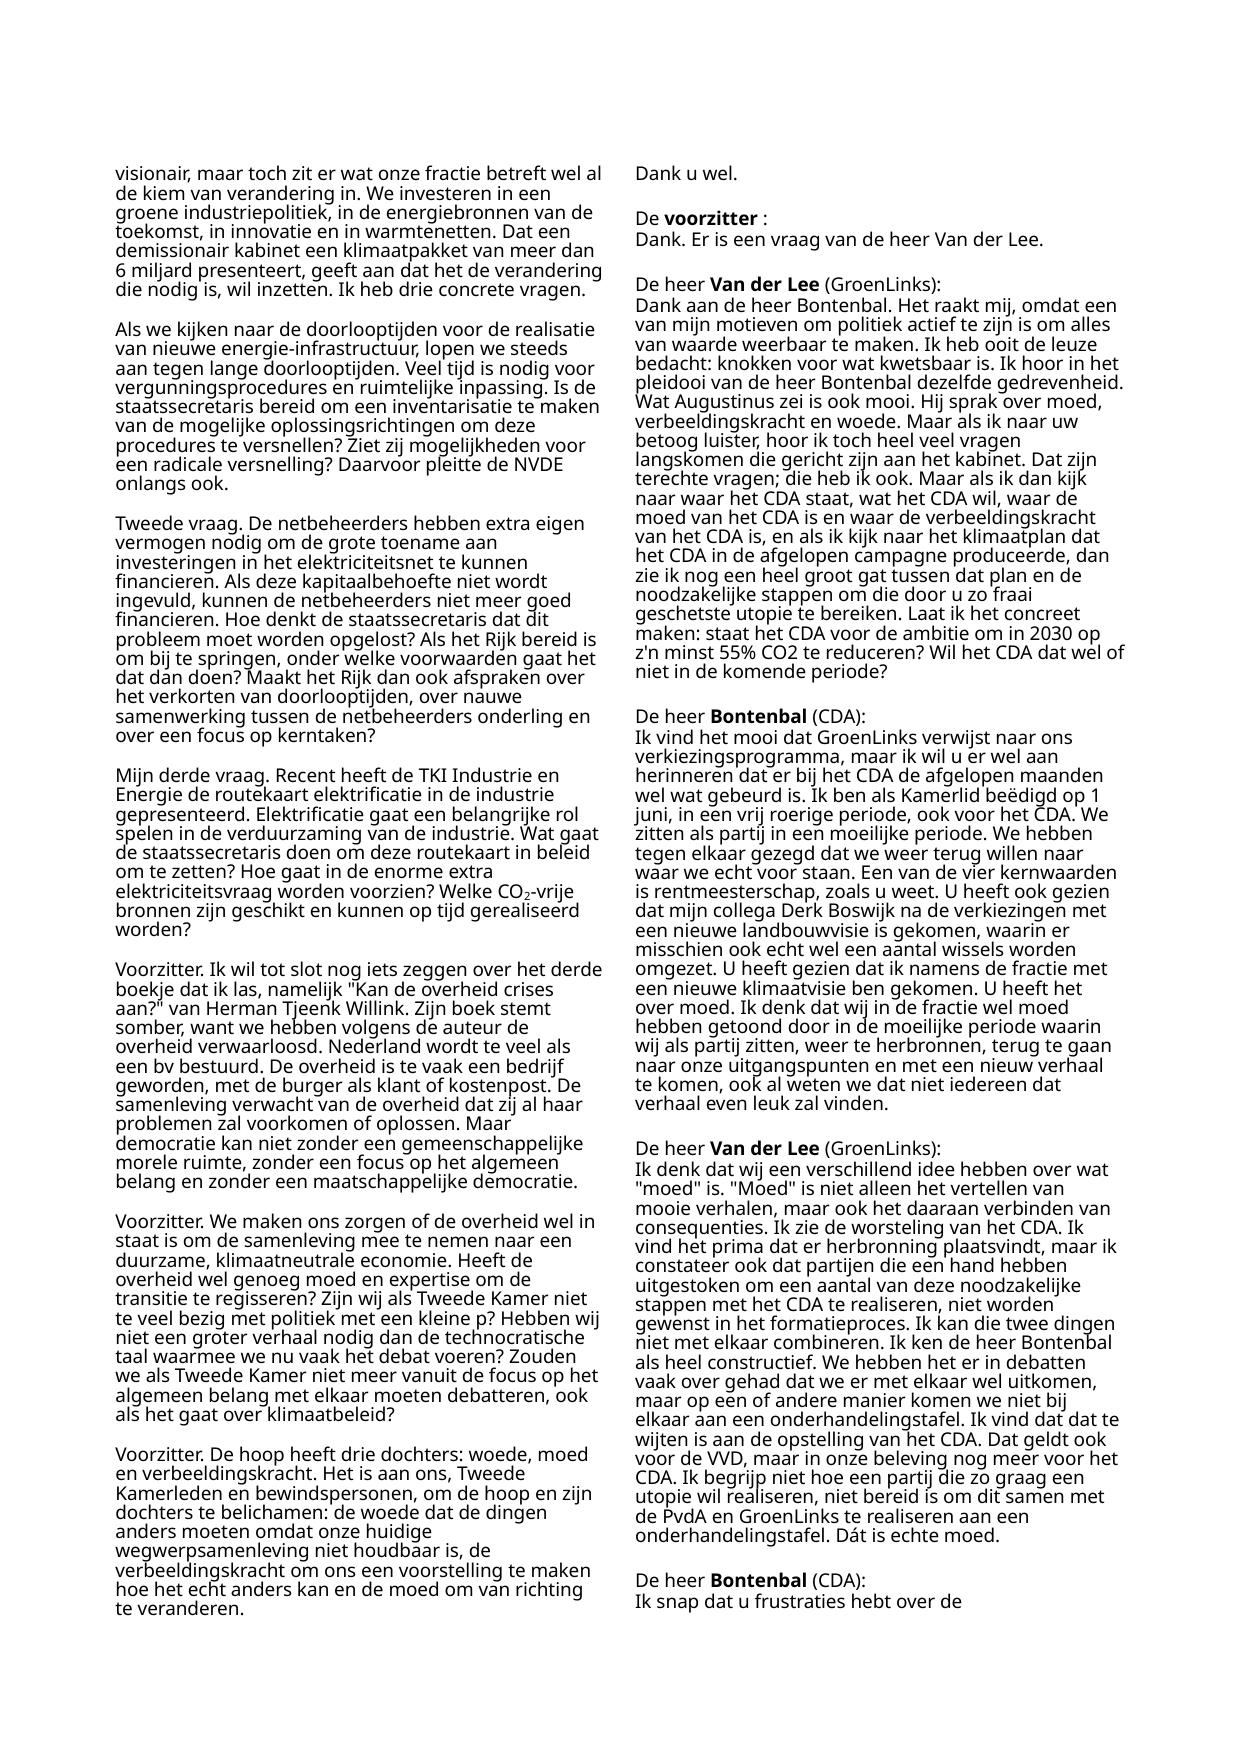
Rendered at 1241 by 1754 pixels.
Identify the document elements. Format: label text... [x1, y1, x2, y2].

text Dank aan de heer Bontenbal. Het raakt mij, omdat een van mijn motieven om politiek actief te zijn is om alles van waarde weerbaar te maken. Ik heb ooit de leuze bedacht: knokken voor wat kwetsbaar is. Ik hoor in het pleidooi van de heer Bontenbal dezelfde gedrevenheid. Wat Augustinus zei is ook mooi. Hij sprak over moed, verbeeldingskracht en woede. Maar als ik naar uw betoog luister, hoor ik toch heel veel vragen langskomen die gericht zijn aan het kabinet. Dat zijn terechte vragen; die heb ik ook. Maar als ik dan kijk naar waar het CDA staat, wat het CDA wil, waar de moed van het CDA is en waar de verbeeldingskracht van het CDA is, en als ik kijk naar het klimaatplan dat het CDA in de afgelopen campagne produceerde, dan zie ik nog een heel groot gat tussen dat plan en de noodzakelijke stappen om die door u zo fraai geschetste utopie te bereiken. Laat ik het concreet maken: staat het CDA voor de ambitie om in 2030 op z'n minst 55% CO2 te reduceren? Wil het CDA dat wel of niet in de komende periode? [635, 297, 1125, 682]
text Dank. Er is een vraag van de heer Van der Lee. [635, 231, 1125, 250]
text De heer Van der Lee (GroenLinks): [635, 1135, 1125, 1161]
text Als we kijken naar de doorlooptijden voor de realisatie van nieuwe energie-infrastructuur, lopen we steeds aan tegen lange doorlooptijden. Veel tijd is nodig voor vergunningsprocedures en ruimtelijke inpassing. Is de staatssecretaris bereid om een inventarisatie te maken van de mogelijke oplossingsrichtingen om deze procedures te versnellen? Ziet zij mogelijkheden voor een radicale versnelling? Daarvoor pleitte de NVDE onlangs ook. [115, 321, 605, 494]
text Tweede vraag. De netbeheerders hebben extra eigen vermogen nodig om de grote toename aan investeringen in het elektriciteitsnet te kunnen financieren. Als deze kapitaalbehoefte niet wordt ingevuld, kunnen de netbeheerders niet meer goed financieren. Hoe denkt de staatssecretaris dat dit probleem moet worden opgelost? Als het Rijk bereid is om bij te springen, onder welke voorwaarden gaat het dat dan doen? Maakt het Rijk dan ook afspraken over het verkorten van doorlooptijden, over nauwe samenwerking tussen de netbeheerders onderling en over een focus op kerntaken? [115, 515, 605, 746]
text Dank u wel. [635, 165, 1125, 184]
text Mijn derde vraag. Recent heeft de TKI Industrie en Energie de routekaart elektrificatie in de industrie gepresenteerd. Elektrificatie gaat een belangrijke rol spelen in de verduurzaming van de industrie. Wat gaat de staatssecretaris doen om deze routekaart in beleid om te zetten? Hoe gaat in de enorme extra elektriciteitsvraag worden voorzien? Welke CO2-vrije bronnen zijn geschikt en kunnen op tijd gerealiseerd worden? [115, 767, 605, 941]
text De heer Van der Lee (GroenLinks): [635, 271, 1125, 297]
text Voorzitter. Ik wil tot slot nog iets zeggen over het derde boekje dat ik las, namelijk "Kan de overheid crises aan?" van Herman Tjeenk Willink. Zijn boek stemt somber, want we hebben volgens de auteur de overheid verwaarloosd. Nederland wordt te veel als een bv bestuurd. De overheid is te vaak een bedrijf geworden, met de burger als klant of kostenpost. De samenleving verwacht van de overheid dat zij al haar problemen zal voorkomen of oplossen. Maar democratie kan niet zonder een gemeenschappelijke morele ruimte, zonder een focus op het algemeen belang en zonder een maatschappelijke democratie. [115, 961, 605, 1192]
text visionair, maar toch zit er wat onze fractie betreft wel al de kiem van verandering in. We investeren in een groene industriepolitiek, in de energiebronnen van de toekomst, in innovatie en in warmtenetten. Dat een demissionair kabinet een klimaatpakket van meer dan 6 miljard presenteert, geeft aan dat het de verandering die nodig is, wil inzetten. Ik heb drie concrete vragen. [115, 165, 605, 300]
text Ik snap dat u frustraties hebt over de [635, 1593, 1125, 1612]
text Ik vind het mooi dat GroenLinks verwijst naar ons verkiezingsprogramma, maar ik wil u er wel aan herinneren dat er bij het CDA de afgelopen maanden wel wat gebeurd is. Ik ben als Kamerlid beëdigd op 1 juni, in een vrij roerige periode, ook voor het CDA. We zitten als partij in een moeilijke periode. We hebben tegen elkaar gezegd dat we weer terug willen naar waar we echt voor staan. Een van de vier kernwaarden is rentmeesterschap, zoals u weet. U heeft ook gezien dat mijn collega Derk Boswijk na de verkiezingen met een nieuwe landbouwvisie is gekomen, waarin er misschien ook echt wel een aantal wissels worden omgezet. U heeft gezien dat ik namens de fractie met een nieuwe klimaatvisie ben gekomen. U heeft het over moed. Ik denk dat wij in de fractie wel moed hebben getoond door in de moeilijke periode waarin wij als partij zitten, weer te herbronnen, terug te gaan naar onze uitgangspunten en met een nieuw verhaal te komen, ook al weten we dat niet iedereen dat verhaal even leuk zal vinden. [635, 729, 1125, 1114]
text De heer Bontenbal (CDA): [635, 1567, 1125, 1593]
text Voorzitter. We maken ons zorgen of de overheid wel in staat is om de samenleving mee te nemen naar een duurzame, klimaatneutrale economie. Heeft de overheid wel genoeg moed en expertise om de transitie te regisseren? Zijn wij als Tweede Kamer niet te veel bezig met politiek met een kleine p? Hebben wij niet een groter verhaal nodig dan de technocratische taal waarmee we nu vaak het debat voeren? Zouden we als Tweede Kamer niet meer vanuit de focus op het algemeen belang met elkaar moeten debatteren, ook als het gaat over klimaatbeleid? [115, 1213, 605, 1425]
text De voorzitter : [635, 205, 1125, 231]
text De heer Bontenbal (CDA): [635, 703, 1125, 729]
text Voorzitter. De hoop heeft drie dochters: woede, moed en verbeeldingskracht. Het is aan ons, Tweede Kamerleden en bewindspersonen, om de hoop en zijn dochters te belichamen: de woede dat de dingen anders moeten omdat onze huidige wegwerpsamenleving niet houdbaar is, de verbeeldingskracht om ons een voorstelling te maken hoe het echt anders kan en de moed om van richting te veranderen. [115, 1446, 605, 1619]
text Ik denk dat wij een verschillend idee hebben over wat "moed" is. "Moed" is niet alleen het vertellen van mooie verhalen, maar ook het daaraan verbinden van consequenties. Ik zie de worsteling van het CDA. Ik vind het prima dat er herbronning plaatsvindt, maar ik constateer ook dat partijen die een hand hebben uitgestoken om een aantal van deze noodzakelijke stappen met het CDA te realiseren, niet worden gewenst in het formatieproces. Ik kan die twee dingen niet met elkaar combineren. Ik ken de heer Bontenbal als heel constructief. We hebben het er in debatten vaak over gehad dat we er met elkaar wel uitkomen, maar op een of andere manier komen we niet bij elkaar aan een onderhandelingstafel. Ik vind dat dat te wijten is aan de opstelling van het CDA. Dat geldt ook voor de VVD, maar in onze beleving nog meer voor het CDA. Ik begrijp niet hoe een partij die zo graag een utopie wil realiseren, niet bereid is om dit samen met de PvdA en GroenLinks te realiseren aan een onderhandelingstafel. Dát is echte moed. [635, 1161, 1125, 1546]
